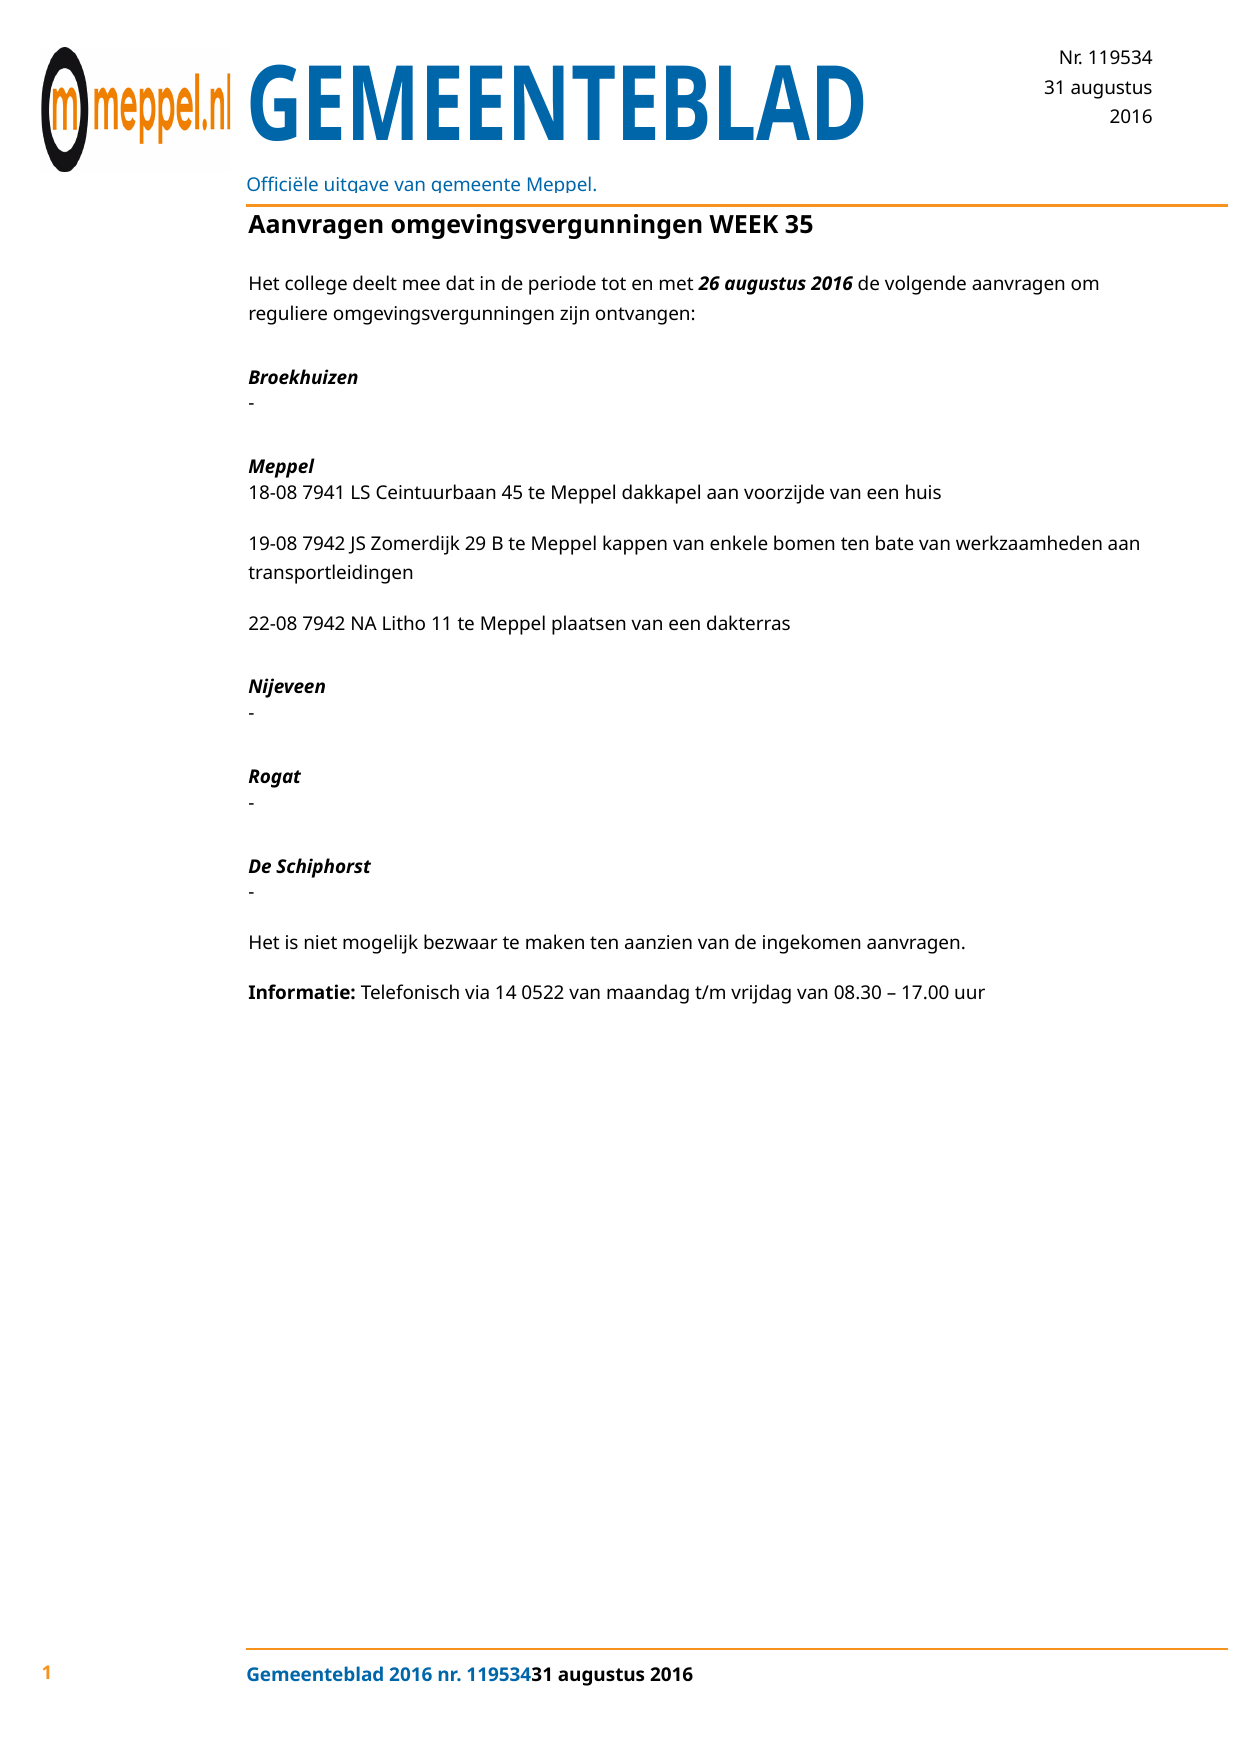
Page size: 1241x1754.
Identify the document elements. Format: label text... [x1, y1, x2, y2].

text - [248, 789, 1152, 815]
picture [41, 47, 231, 172]
text Nijeveen [248, 674, 1152, 699]
text - [248, 879, 1152, 904]
text 22-08 7942 NA Litho 11 te Meppel plaatsen van een dakterras [248, 610, 1152, 635]
text Het is niet mogelijk bezwaar te maken ten aanzien van de ingekomen aanvragen. [248, 929, 1152, 955]
text - [248, 389, 1152, 415]
text 18-08 7941 LS Ceintuurbaan 45 te Meppel dakkapel aan voorzijde van een huis [248, 479, 1152, 505]
text De Schiphorst [248, 853, 1152, 879]
text Aanvragen omgevingsvergunningen WEEK 35 [248, 207, 1152, 241]
text Broekhuizen [248, 364, 1152, 389]
text Rogat [248, 763, 1152, 789]
text 19-08 7942 JS Zomerdijk 29 B te Meppel kappen van enkele bomen ten bate van werkzaamheden aan transportleidingen [248, 530, 1152, 585]
text Meppel [248, 453, 1152, 479]
text - [248, 699, 1152, 725]
text Het college deelt mee dat in de periode tot en met 26 augustus 2016 de volgende aanvragen om reguliere omgevingsvergunningen zijn ontvangen: [248, 270, 1152, 326]
text Informatie: Telefonisch via 14 0522 van maandag t/m vrijdag van 08.30 – 17.00 uur [248, 979, 1152, 1005]
